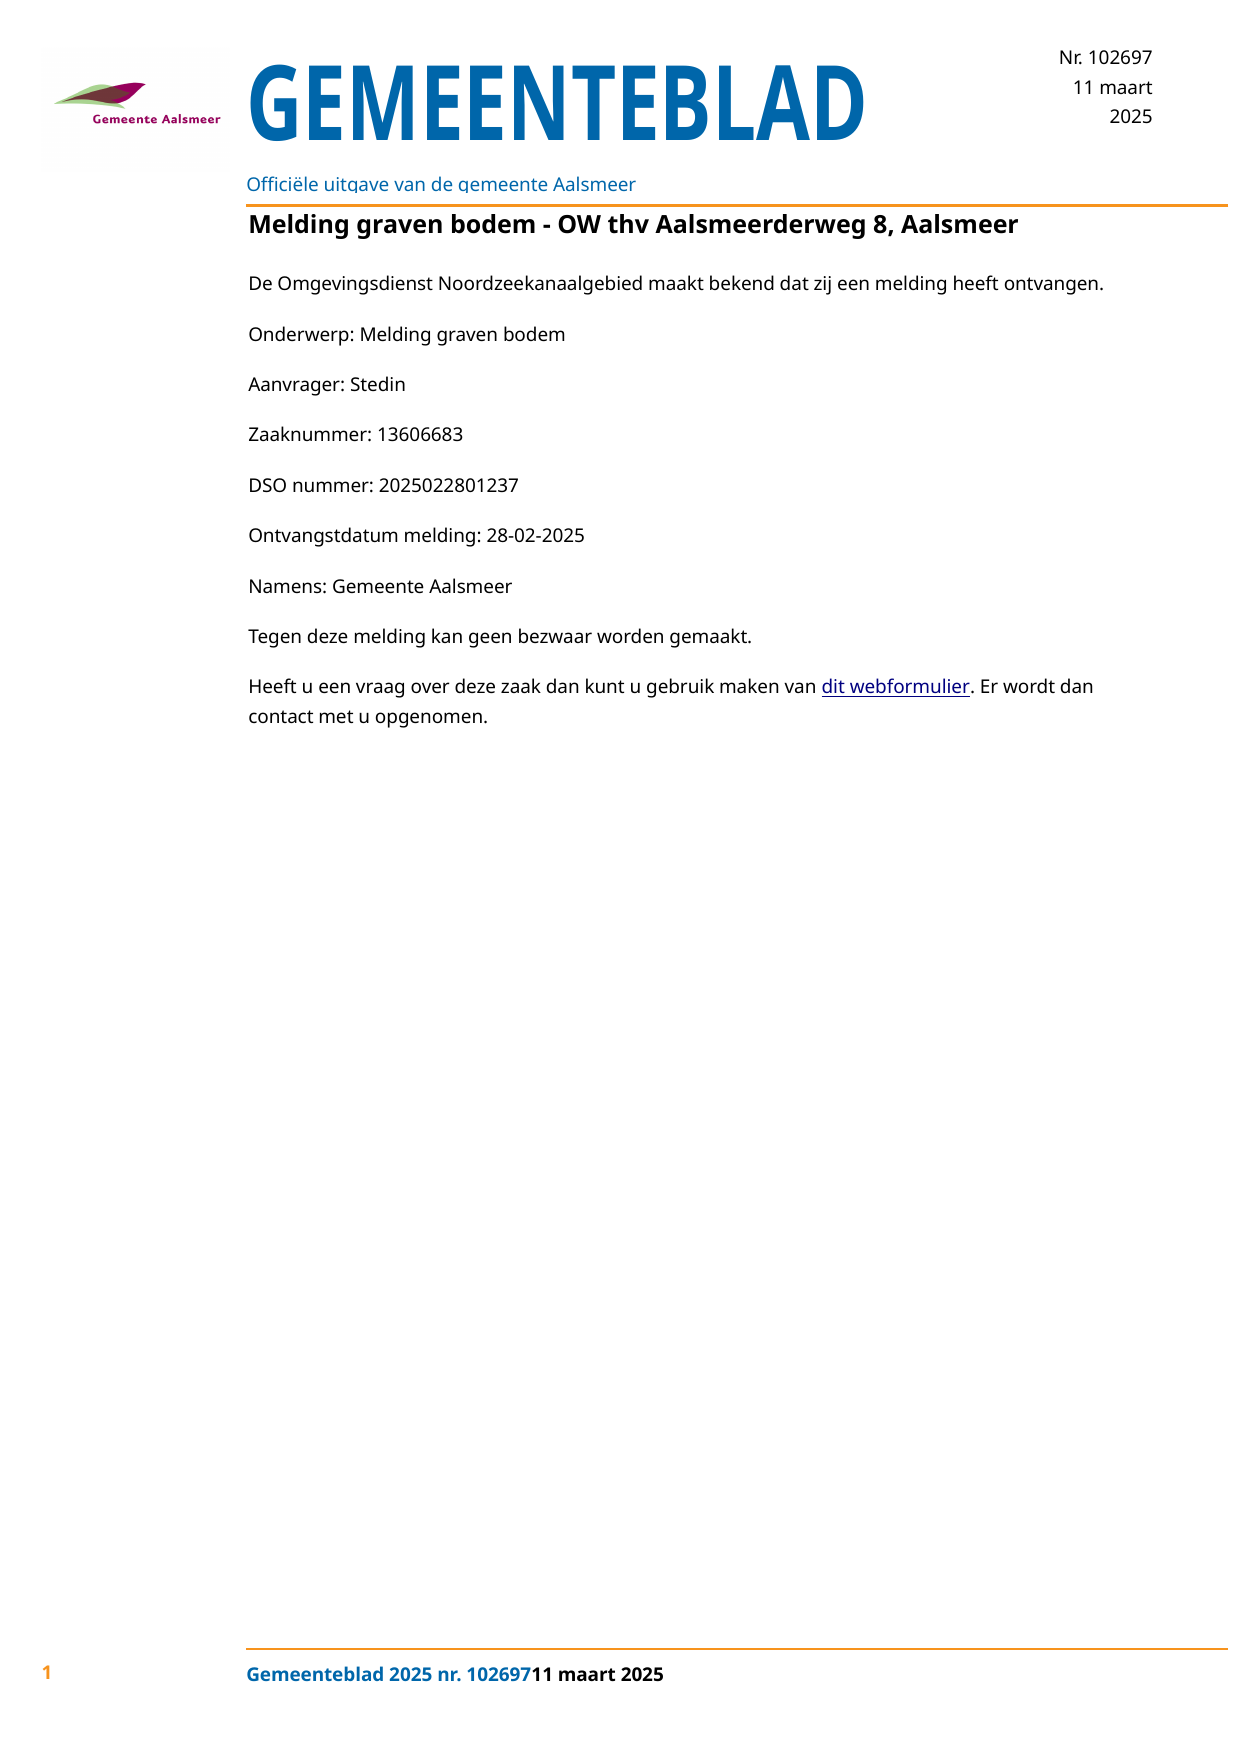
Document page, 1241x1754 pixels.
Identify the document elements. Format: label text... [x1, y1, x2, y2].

text Melding graven bodem - OW thv Aalsmeerderweg 8, Aalsmeer [248, 207, 1152, 241]
text Zaaknummer: 13606683 [248, 422, 1152, 447]
picture [41, 47, 231, 172]
text Aanvrager: Stedin [248, 371, 1152, 397]
text Tegen deze melding kan geen bezwaar worden gemaakt. [248, 623, 1152, 649]
text Namens: Gemeente Aalsmeer [248, 573, 1152, 598]
text DSO nummer: 2025022801237 [248, 472, 1152, 498]
text Onderwerp: Melding graven bodem [248, 321, 1152, 346]
text Ontvangstdatum melding: 28-02-2025 [248, 522, 1152, 548]
text Heeft u een vraag over deze zaak dan kunt u gebruik maken van dit webformulier. Er wordt dan contact met u opgenomen. [248, 674, 1152, 729]
text De Omgevingsdienst Noordzeekanaalgebied maakt bekend dat zij een melding heeft ontvangen. [248, 270, 1152, 296]
